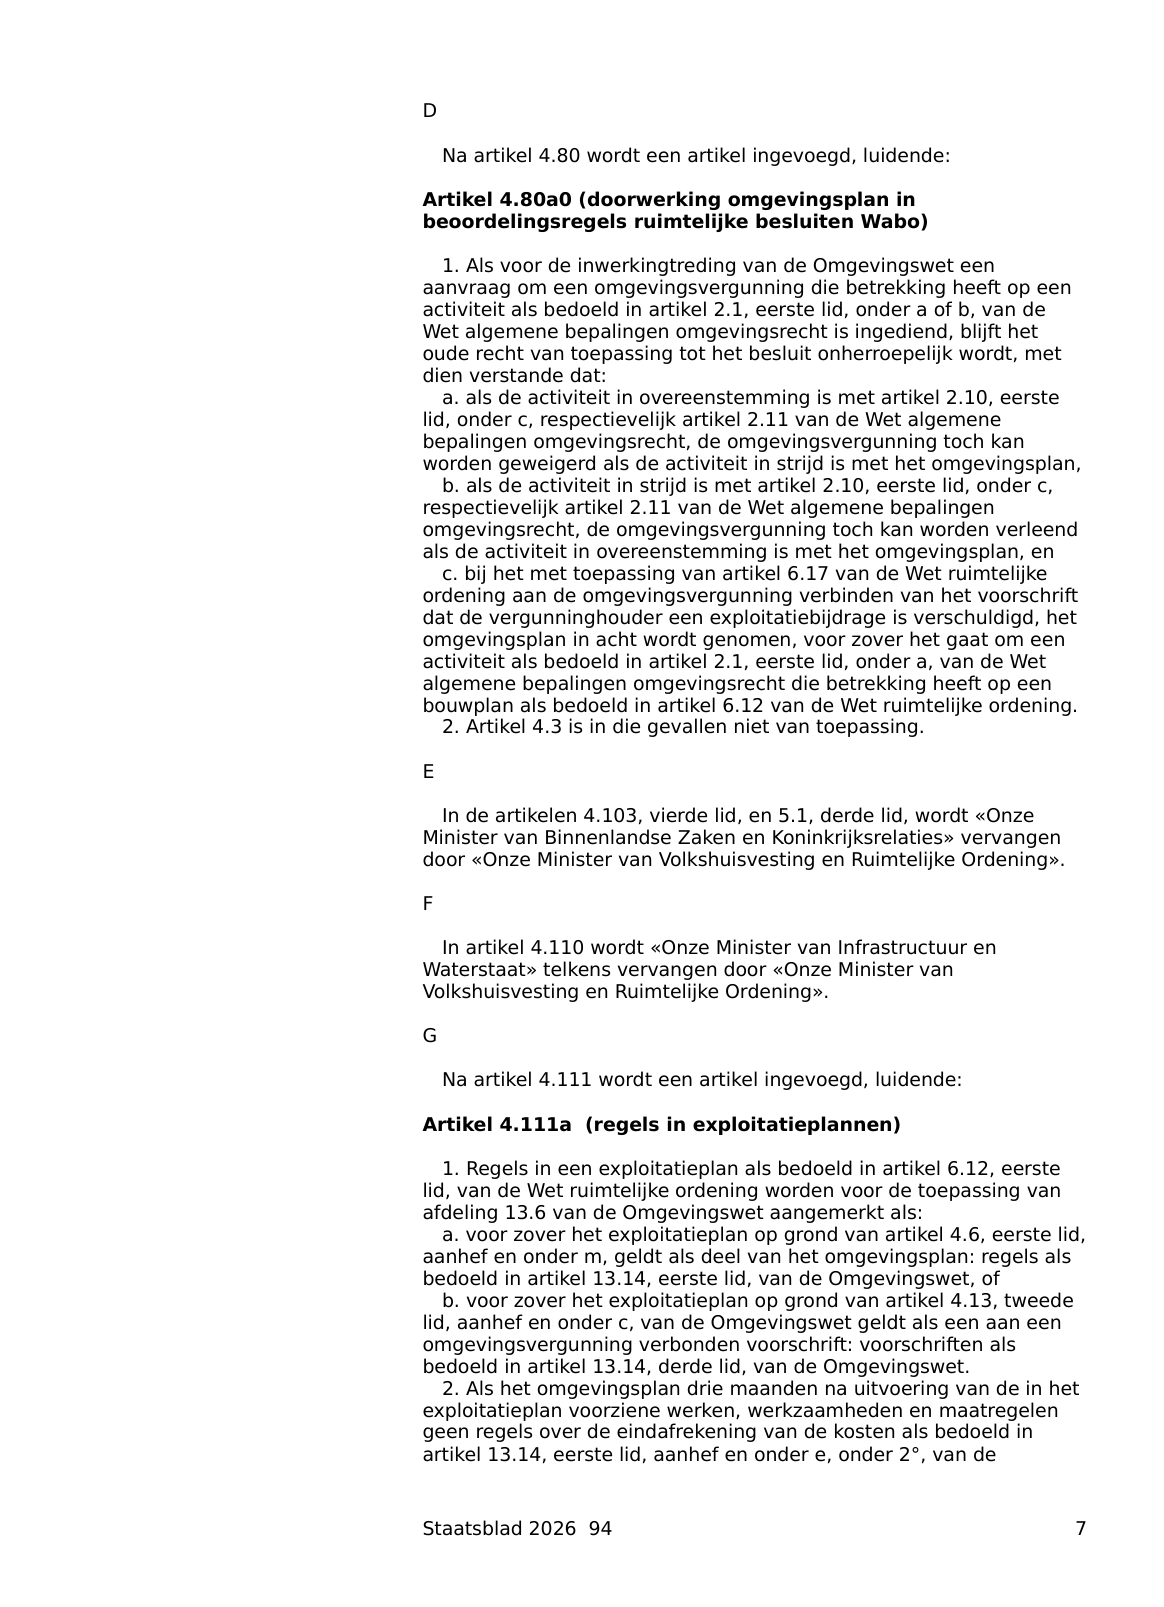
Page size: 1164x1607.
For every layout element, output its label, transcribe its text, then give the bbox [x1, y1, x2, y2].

text G [422, 1025, 1087, 1047]
text a. als de activiteit in overeenstemming is met artikel 2.10, eerste lid, onder c, respectievelijk artikel 2.11 van de Wet algemene bepalingen omgevingsrecht, de omgevingsvergunning toch kan worden geweigerd als de activiteit in strijd is met het omgevingsplan, [422, 387, 1087, 475]
text F [422, 893, 1087, 915]
text Na artikel 4.111 wordt een artikel ingevoegd, luidende: [422, 1069, 1087, 1091]
text a. voor zover het exploitatieplan op grond van artikel 4.6, eerste lid, aanhef en onder m, geldt als deel van het omgevingsplan: regels als bedoeld in artikel 13.14, eerste lid, van de Omgevingswet, of [422, 1224, 1087, 1289]
text c. bij het met toepassing van artikel 6.17 van de Wet ruimtelijke ordening aan de omgevingsvergunning verbinden van het voorschrift dat de vergunninghouder een exploitatiebijdrage is verschuldigd, het omgevingsplan in acht wordt genomen, voor zover het gaat om een activiteit als bedoeld in artikel 2.1, eerste lid, onder a, van de Wet algemene bepalingen omgevingsrecht die betrekking heeft op een bouwplan als bedoeld in artikel 6.12 van de Wet ruimtelijke ordening. [422, 563, 1087, 716]
text Na artikel 4.80 wordt een artikel ingevoegd, luidende: [422, 144, 1087, 167]
subtitle Artikel 4.111a (regels in exploitatieplannen) [422, 1113, 1087, 1136]
subtitle Artikel 4.80a0 (doorwerking omgevingsplan in beoordelingsregels ruimtelijke besluiten Wabo) [422, 189, 1087, 233]
text 2. Artikel 4.3 is in die gevallen niet van toepassing. [422, 716, 1087, 738]
text E [422, 761, 1087, 783]
text In de artikelen 4.103, vierde lid, en 5.1, derde lid, wordt «Onze Minister van Binnenlandse Zaken en Koninkrijksrelaties» vervangen door «Onze Minister van Volkshuisvesting en Ruimtelijke Ordening». [422, 805, 1087, 871]
text b. als de activiteit in strijd is met artikel 2.10, eerste lid, onder c, respectievelijk artikel 2.11 van de Wet algemene bepalingen omgevingsrecht, de omgevingsvergunning toch kan worden verleend als de activiteit in overeenstemming is met het omgevingsplan, en [422, 475, 1087, 563]
text 1. Regels in een exploitatieplan als bedoeld in artikel 6.12, eerste lid, van de Wet ruimtelijke ordening worden voor de toepassing van afdeling 13.6 van de Omgevingswet aangemerkt als: [422, 1158, 1087, 1224]
text b. voor zover het exploitatieplan op grond van artikel 4.13, tweede lid, aanhef en onder c, van de Omgevingswet geldt als een aan een omgevingsvergunning verbonden voorschrift: voorschriften als bedoeld in artikel 13.14, derde lid, van de Omgevingswet. [422, 1289, 1087, 1377]
text D [422, 100, 1087, 122]
text 1. Als voor de inwerkingtreding van de Omgevingswet een aanvraag om een omgevingsvergunning die betrekking heeft op een activiteit als bedoeld in artikel 2.1, eerste lid, onder a of b, van de Wet algemene bepalingen omgevingsrecht is ingediend, blijft het oude recht van toepassing tot het besluit onherroepelijk wordt, met dien verstande dat: [422, 255, 1087, 387]
text In artikel 4.110 wordt «Onze Minister van Infrastructuur en Waterstaat» telkens vervangen door «Onze Minister van Volkshuisvesting en Ruimtelijke Ordening». [422, 937, 1087, 1003]
text 2. Als het omgevingsplan drie maanden na uitvoering van de in het exploitatieplan voorziene werken, werkzaamheden en maatregelen geen regels over de eindafrekening van de kosten als bedoeld in artikel 13.14, eerste lid, aanhef en onder e, onder 2°, van de [422, 1377, 1087, 1465]
